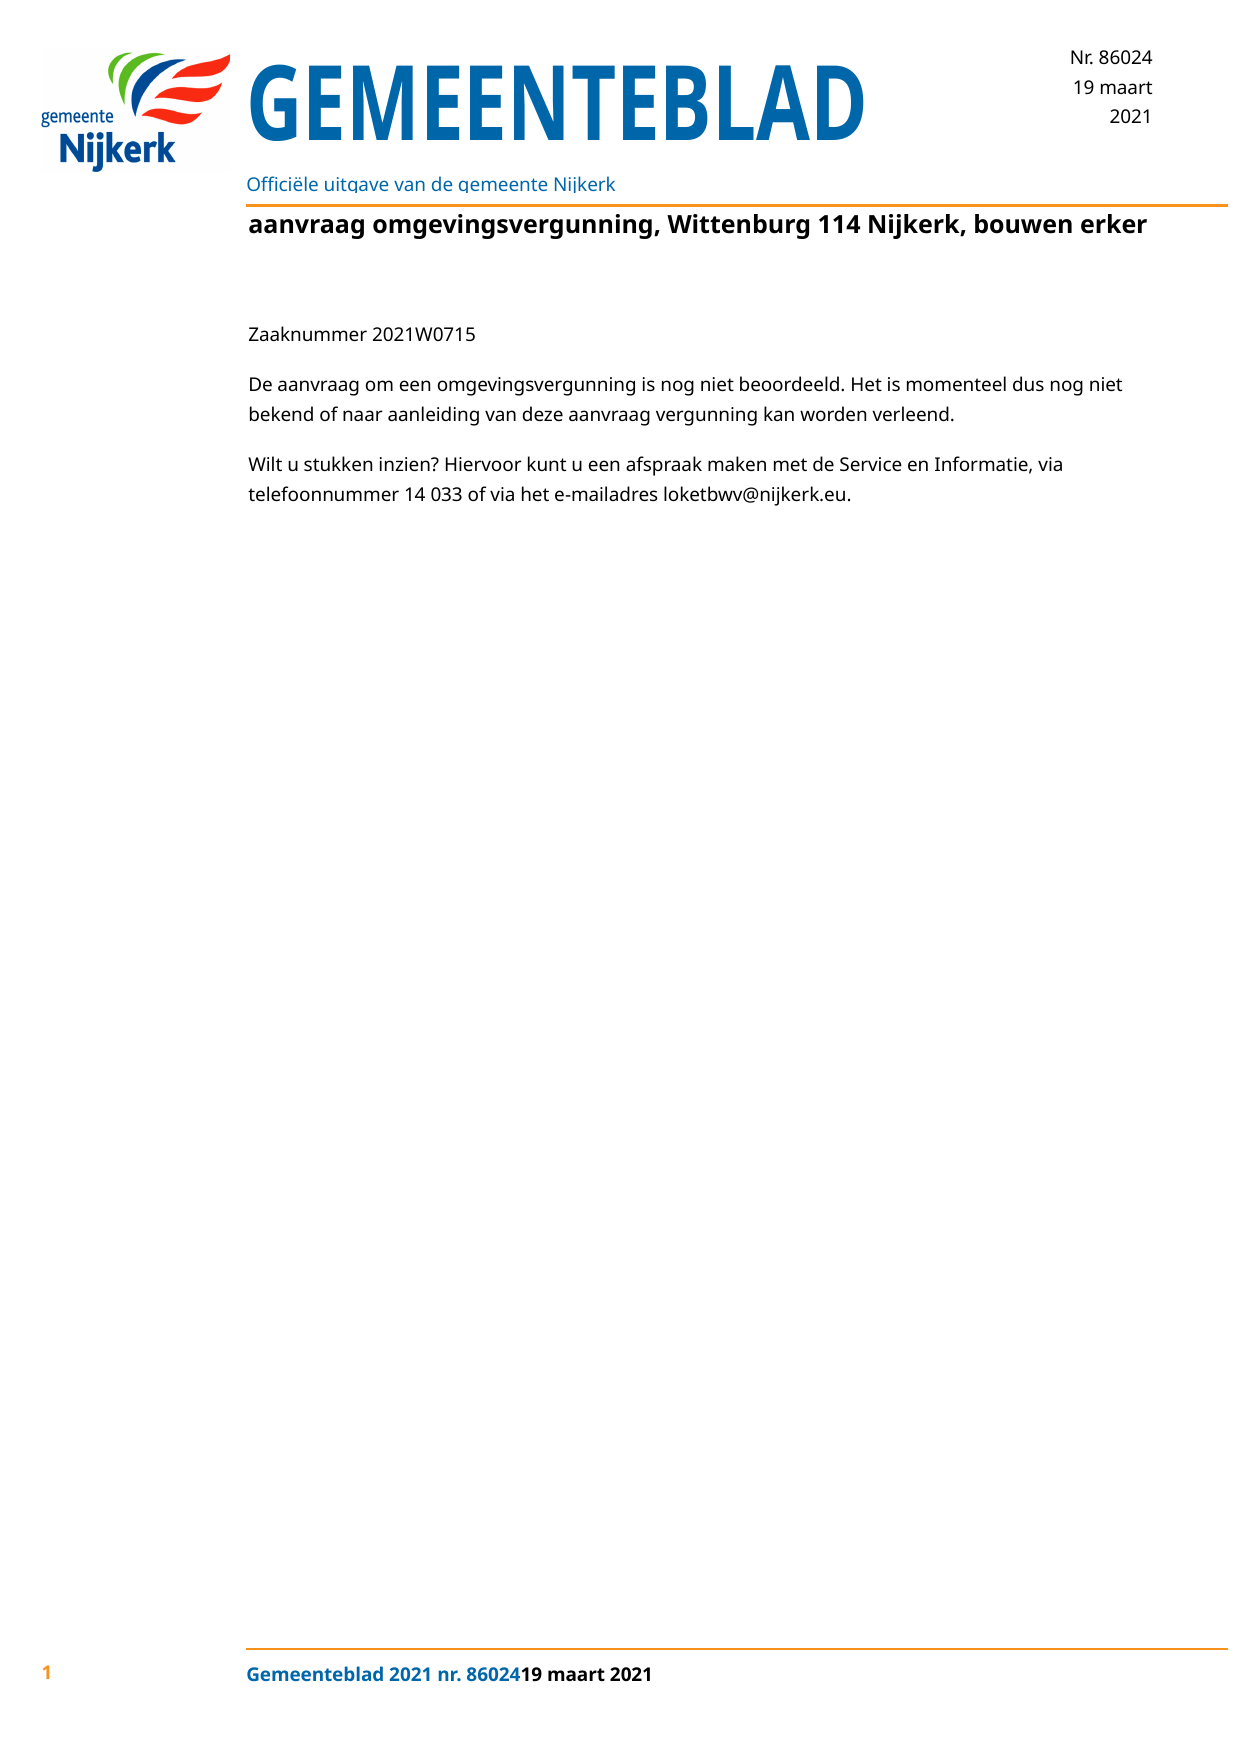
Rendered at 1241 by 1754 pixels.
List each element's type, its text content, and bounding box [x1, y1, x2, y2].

text Zaaknummer 2021W0715 [248, 321, 1152, 346]
picture [41, 47, 231, 172]
text Wilt u stukken inzien? Hiervoor kunt u een afspraak maken met de Service en Informatie, via telefoonnummer 14 033 of via het e-mailadres loketbwv@nijkerk.eu. [248, 451, 1152, 506]
text De aanvraag om een omgevingsvergunning is nog niet beoordeeld. Het is momenteel dus nog niet bekend of naar aanleiding van deze aanvraag vergunning kan worden verleend. [248, 371, 1152, 426]
text aanvraag omgevingsvergunning, Wittenburg 114 Nijkerk, bouwen erker [248, 207, 1152, 241]
